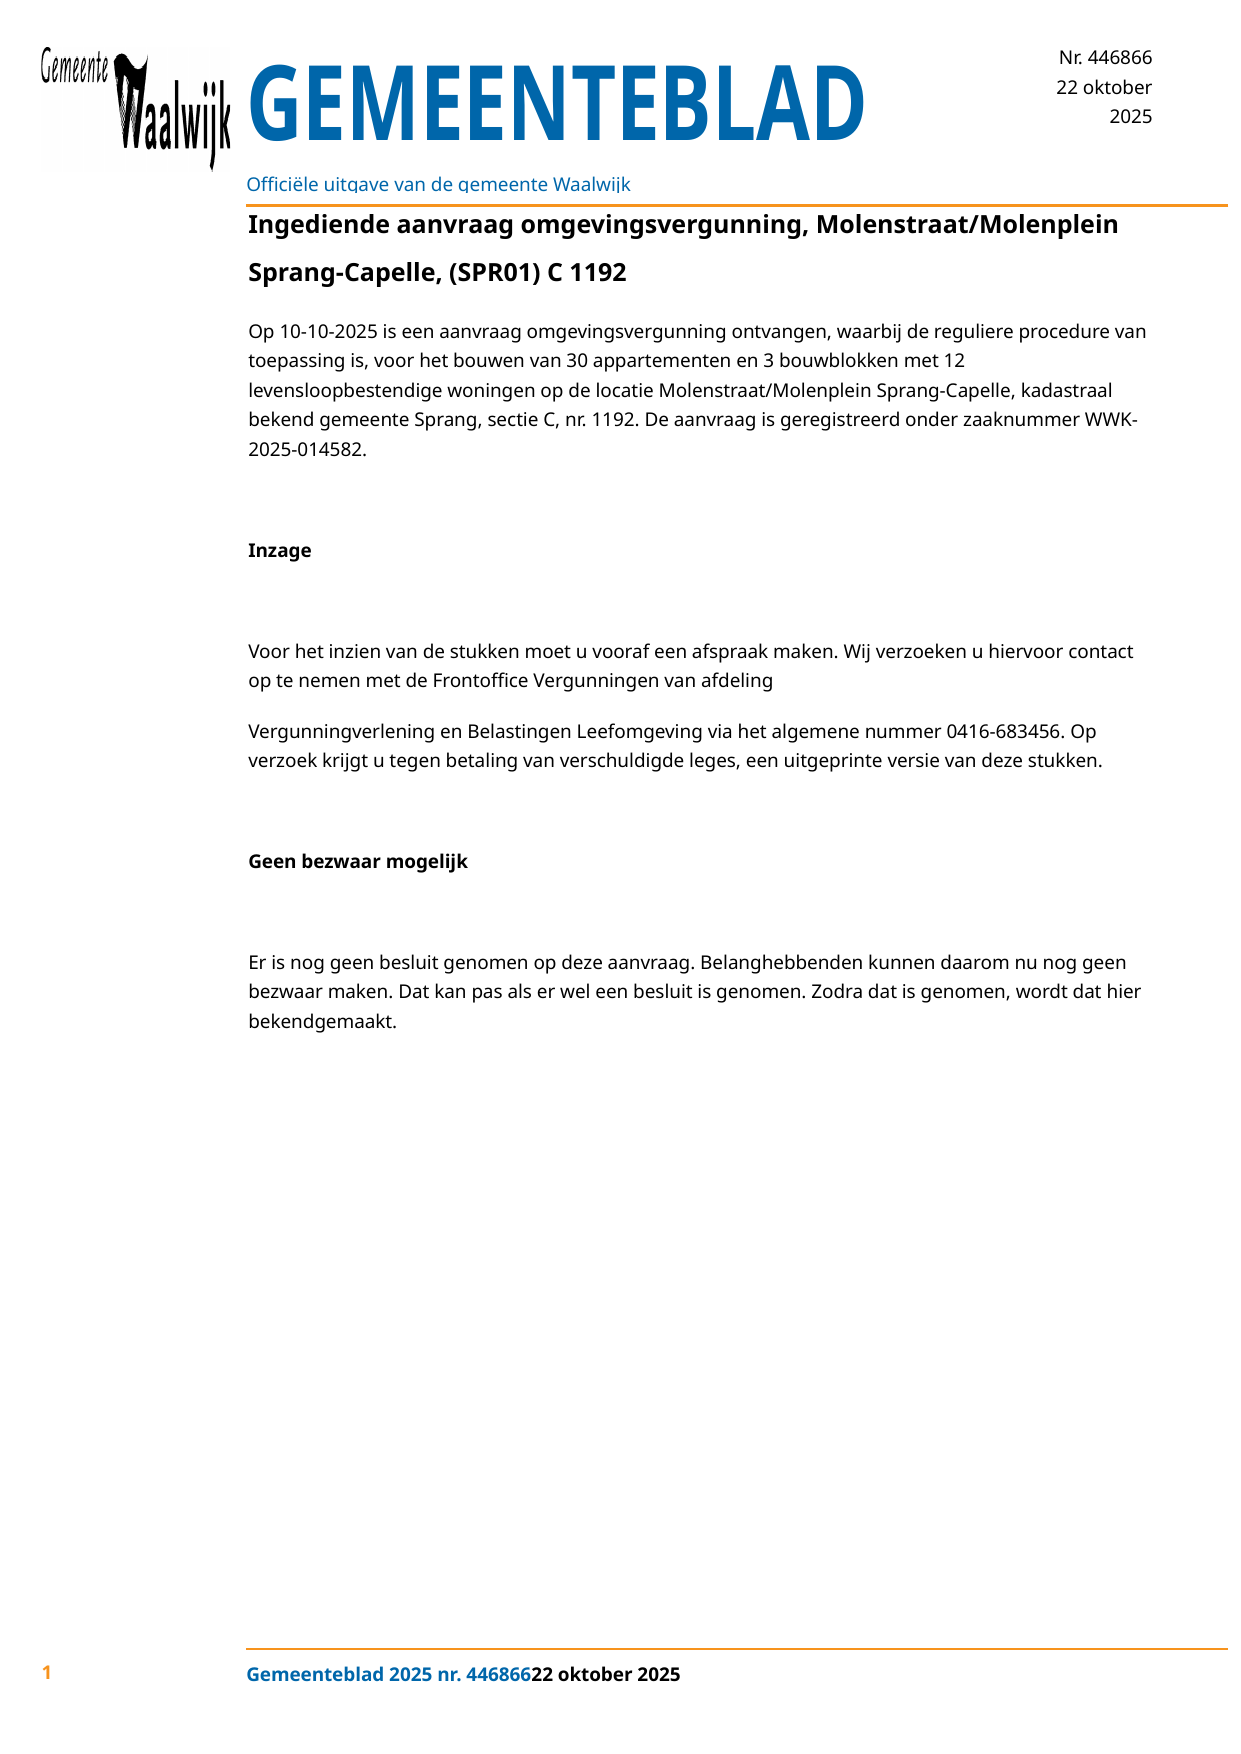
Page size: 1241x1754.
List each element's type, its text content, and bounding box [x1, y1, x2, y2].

text Er is nog geen besluit genomen op deze aanvraag. Belanghebbenden kunnen daarom nu nog geen bezwaar maken. Dat kan pas als er wel een besluit is genomen. Zodra dat is genomen, wordt dat hier bekendgemaakt. [248, 949, 1152, 1034]
picture [41, 47, 231, 172]
text Geen bezwaar mogelijk [248, 848, 1152, 874]
text Op 10-10-2025 is een aanvraag omgevingsvergunning ontvangen, waarbij de reguliere procedure van toepassing is, voor het bouwen van 30 appartementen en 3 bouwblokken met 12 levensloopbestendige woningen op de locatie Molenstraat/Molenplein Sprang-Capelle, kadastraal bekend gemeente Sprang, sectie C, nr. 1192. De aanvraag is geregistreerd onder zaaknummer WWK-2025-014582. [248, 318, 1152, 462]
text Voor het inzien van de stukken moet u vooraf een afspraak maken. Wij verzoeken u hiervoor contact op te nemen met de Frontoffice Vergunningen van afdeling [248, 638, 1152, 693]
text Vergunningverlening en Belastingen Leefomgeving via het algemene nummer 0416-683456. Op verzoek krijgt u tegen betaling van verschuldigde leges, een uitgeprinte versie van deze stukken. [248, 718, 1152, 773]
text Inzage [248, 537, 1152, 563]
text Ingediende aanvraag omgevingsvergunning, Molenstraat/Molenplein Sprang-Capelle, (SPR01) C 1192 [248, 207, 1152, 288]
